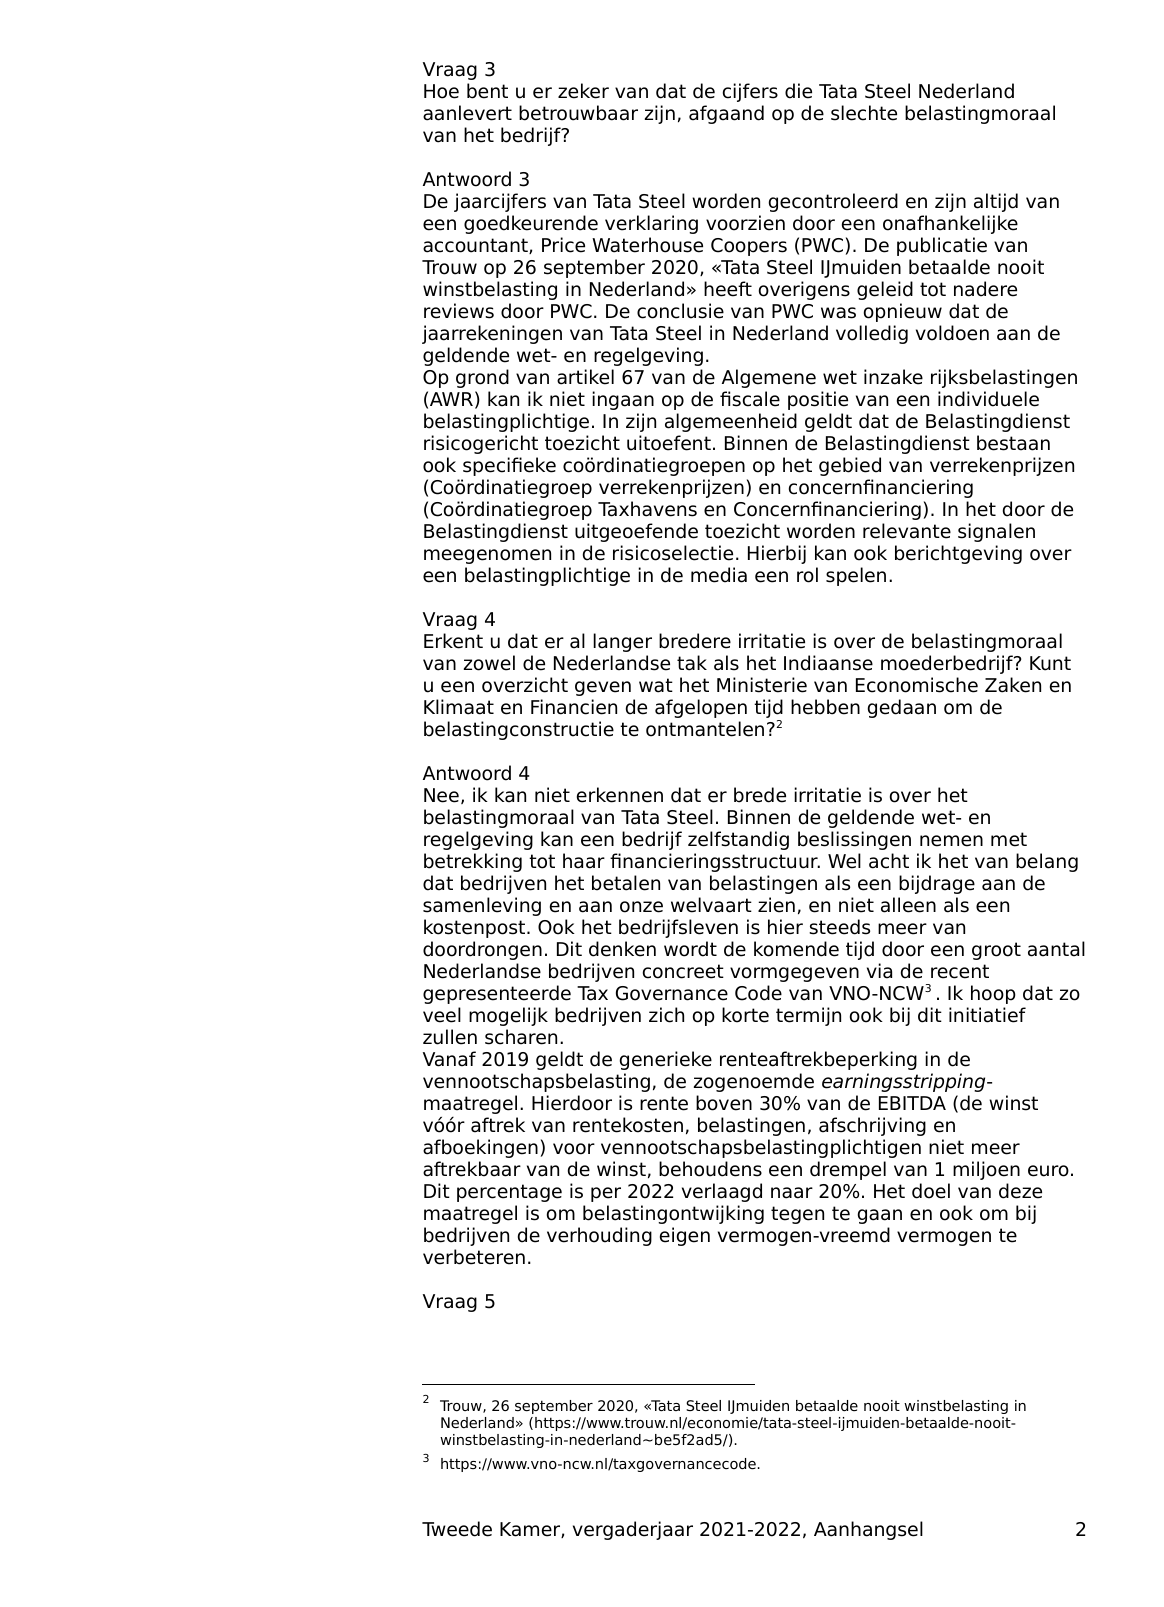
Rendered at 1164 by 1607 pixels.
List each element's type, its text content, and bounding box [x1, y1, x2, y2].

text https://www.vno-ncw.nl/taxgovernancecode. [422, 1452, 1087, 1474]
text De jaarcijfers van Tata Steel worden gecontroleerd en zijn altijd van een goedkeurende verklaring voorzien door een onafhankelijke accountant, Price Waterhouse Coopers (PWC). De publicatie van Trouw op 26 september 2020, «Tata Steel IJmuiden betaalde nooit winstbelasting in Nederland» heeft overigens geleid tot nadere reviews door PWC. De conclusie van PWC was opnieuw dat de jaarrekeningen van Tata Steel in Nederland volledig voldoen aan de geldende wet- en regelgeving. [422, 191, 1087, 367]
text Nee, ik kan niet erkennen dat er brede irritatie is over het belastingmoraal van Tata Steel. Binnen de geldende wet- en regelgeving kan een bedrijf zelfstandig beslissingen nemen met betrekking tot haar financieringsstructuur. Wel acht ik het van belang dat bedrijven het betalen van belastingen als een bijdrage aan de samenleving en aan onze welvaart zien, en niet alleen als een kostenpost. Ook het bedrijfsleven is hier steeds meer van doordrongen. Dit denken wordt de komende tijd door een groot aantal Nederlandse bedrijven concreet vormgegeven via de recent gepresenteerde Tax Governance Code van VNO-NCW. Ik hoop dat zo veel mogelijk bedrijven zich op korte termijn ook bij dit initiatief zullen scharen. [422, 785, 1087, 1049]
text Antwoord 3 [422, 169, 1087, 191]
text Vanaf 2019 geldt de generieke renteaftrekbeperking in de vennootschapsbelasting, de zogenoemde earningsstripping-maatregel. Hierdoor is rente boven 30% van de EBITDA (de winst vóór aftrek van rentekosten, belastingen, afschrijving en afboekingen) voor vennootschapsbelastingplichtigen niet meer aftrekbaar van de winst, behoudens een drempel van 1 miljoen euro. Dit percentage is per 2022 verlaagd naar 20%. Het doel van deze maatregel is om belastingontwijking tegen te gaan en ook om bij bedrijven de verhouding eigen vermogen-vreemd vermogen te verbeteren. [422, 1049, 1087, 1268]
text Erkent u dat er al langer bredere irritatie is over de belastingmoraal van zowel de Nederlandse tak als het Indiaanse moederbedrijf? Kunt u een overzicht geven wat het Ministerie van Economische Zaken en Klimaat en Financien de afgelopen tijd hebben gedaan om de belastingconstructie te ontmantelen? [422, 631, 1087, 741]
text Vraag 5 [422, 1291, 1087, 1313]
text Vraag 4 [422, 609, 1087, 631]
text Trouw, 26 september 2020, «Tata Steel IJmuiden betaalde nooit winstbelasting in Nederland» (https://www.trouw.nl/economie/tata-steel-ijmuiden-betaalde-nooit-winstbelasting-in-nederland~be5f2ad5/). [422, 1393, 1087, 1449]
text Antwoord 4 [422, 763, 1087, 785]
text Hoe bent u er zeker van dat de cijfers die Tata Steel Nederland aanlevert betrouwbaar zijn, afgaand op de slechte belastingmoraal van het bedrijf? [422, 81, 1087, 147]
text Op grond van artikel 67 van de Algemene wet inzake rijksbelastingen (AWR) kan ik niet ingaan op de fiscale positie van een individuele belastingplichtige. In zijn algemeenheid geldt dat de Belastingdienst risicogericht toezicht uitoefent. Binnen de Belastingdienst bestaan ook specifieke coördinatiegroepen op het gebied van verrekenprijzen (Coördinatiegroep verrekenprijzen) en concernfinanciering (Coördinatiegroep Taxhavens en Concernfinanciering). In het door de Belastingdienst uitgeoefende toezicht worden relevante signalen meegenomen in de risicoselectie. Hierbij kan ook berichtgeving over een belastingplichtige in de media een rol spelen. [422, 367, 1087, 587]
text Vraag 3 [422, 59, 1087, 81]
